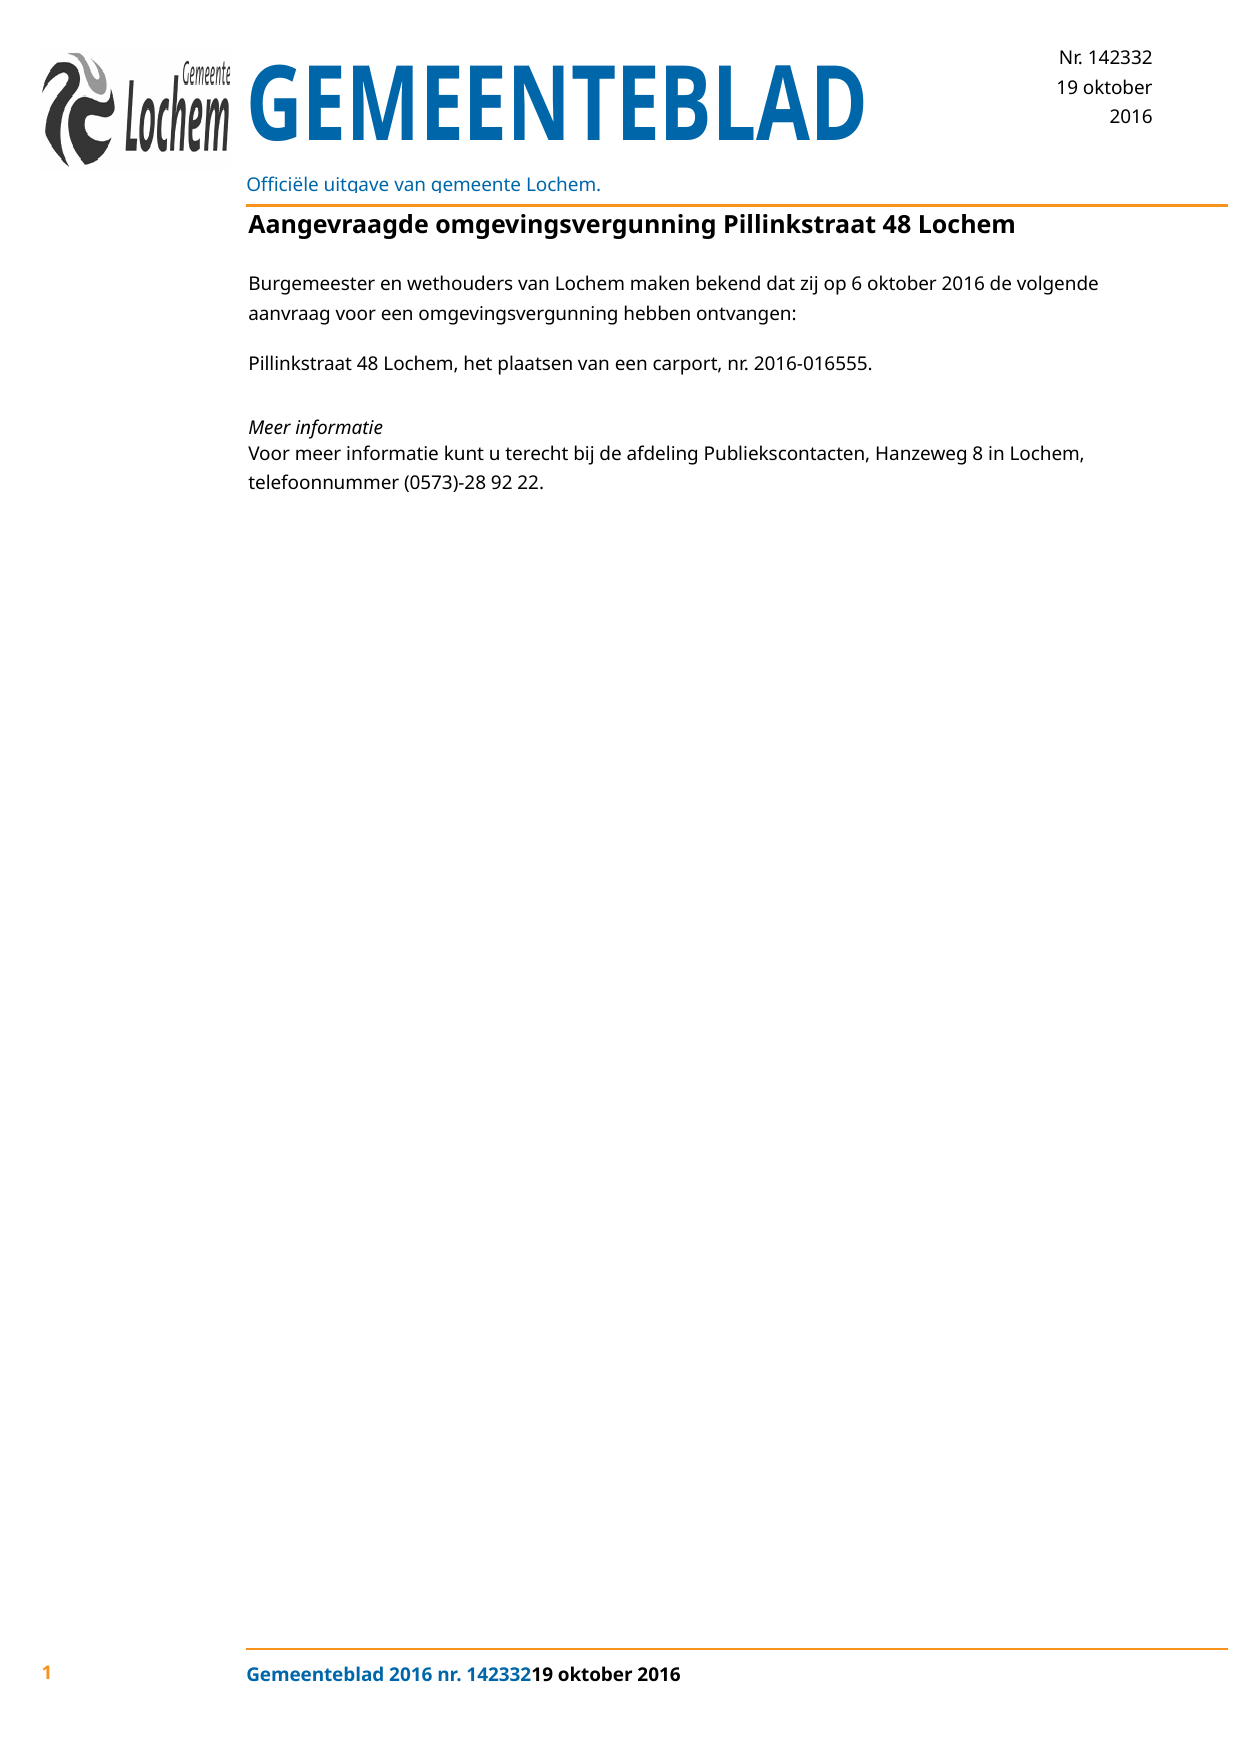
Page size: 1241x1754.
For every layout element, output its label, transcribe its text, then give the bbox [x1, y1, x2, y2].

picture [41, 47, 231, 172]
text Meer informatie [248, 414, 1152, 440]
text Voor meer informatie kunt u terecht bij de afdeling Publiekscontacten, Hanzeweg 8 in Lochem, telefoonnummer (0573)-28 92 22. [248, 440, 1152, 495]
text Aangevraagde omgevingsvergunning Pillinkstraat 48 Lochem [248, 207, 1152, 241]
text Pillinkstraat 48 Lochem, het plaatsen van een carport, nr. 2016-016555. [248, 350, 1152, 376]
text Burgemeester en wethouders van Lochem maken bekend dat zij op 6 oktober 2016 de volgende aanvraag voor een omgevingsvergunning hebben ontvangen: [248, 270, 1152, 326]
